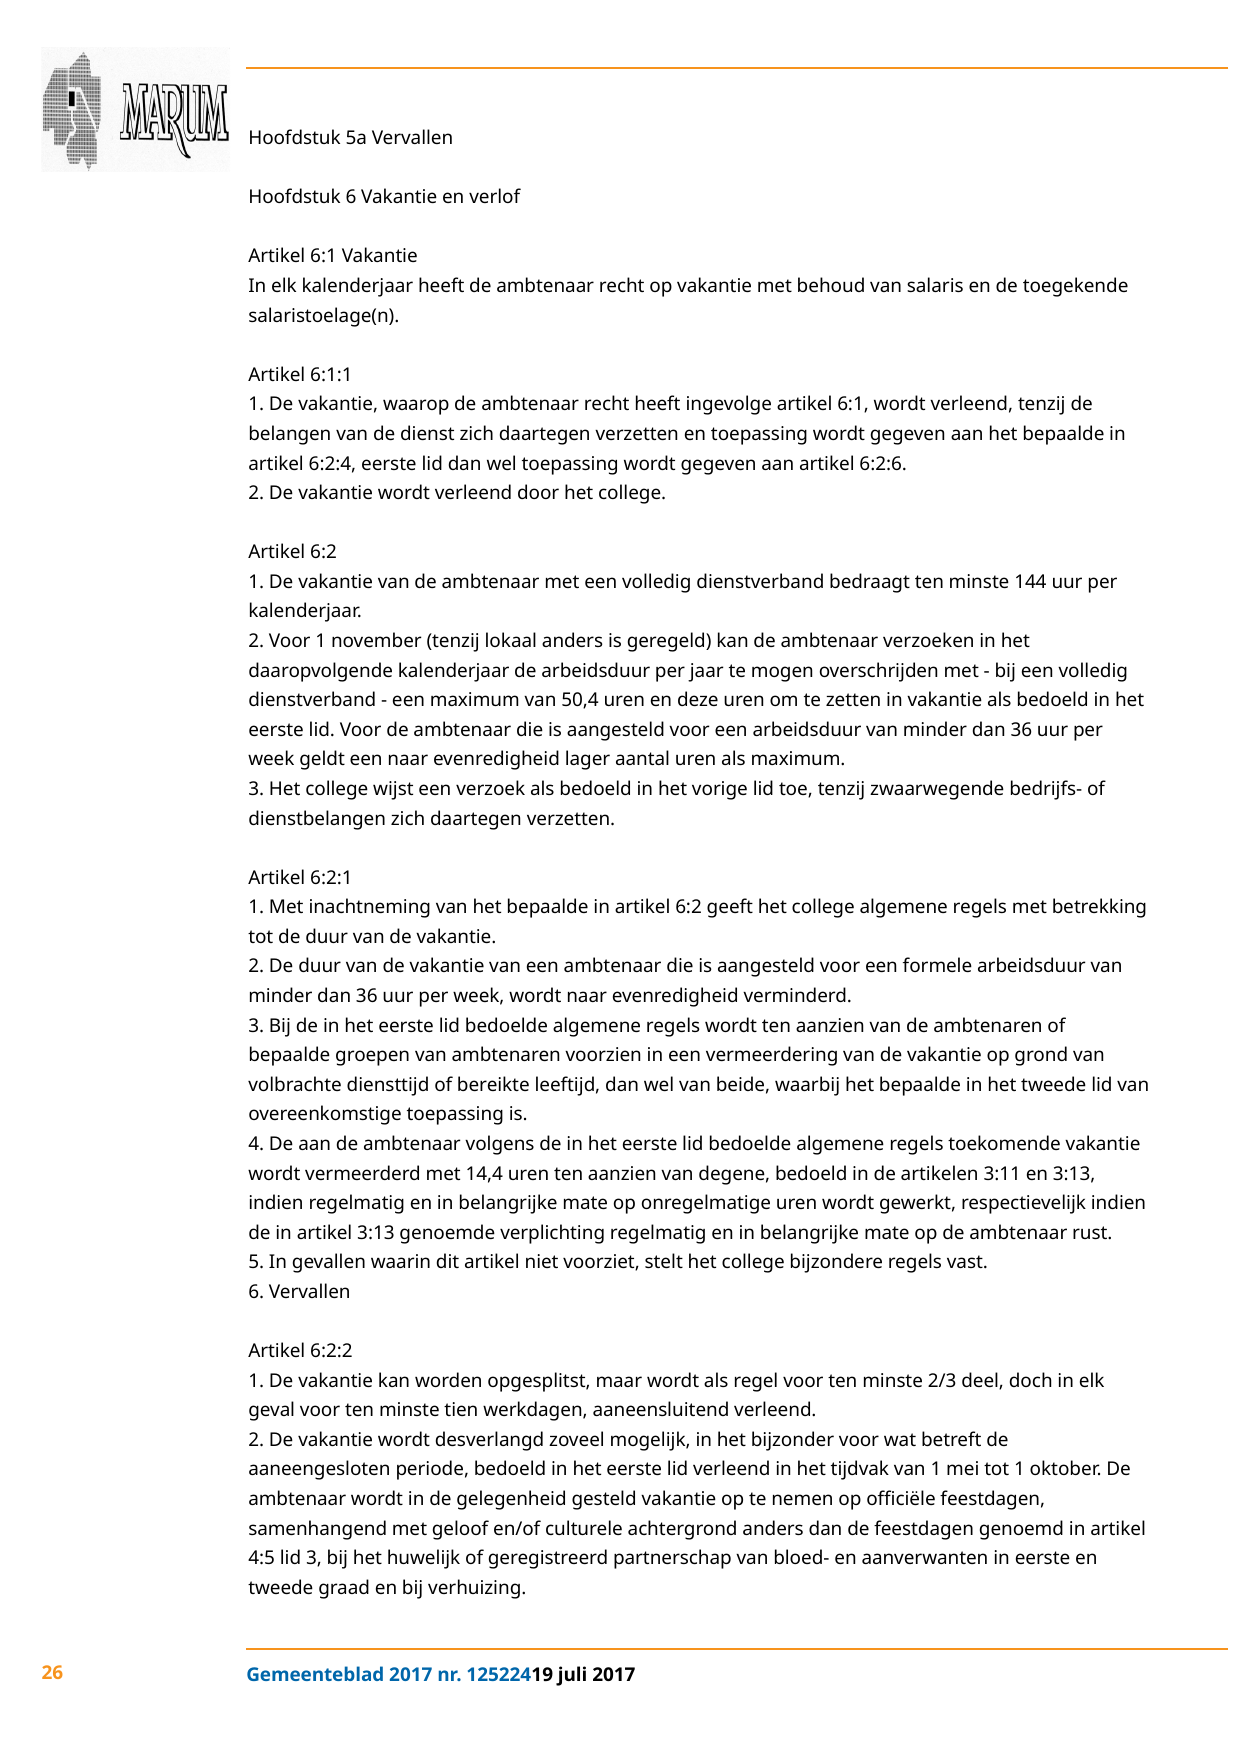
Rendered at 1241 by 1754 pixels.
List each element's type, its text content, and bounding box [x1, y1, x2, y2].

text In elk kalenderjaar heeft de ambtenaar recht op vakantie met behoud van salaris en de toegekende salaristoelage(n). [248, 272, 1152, 328]
text Artikel 6:1 Vakantie [248, 243, 1152, 268]
picture [41, 47, 231, 172]
text 1. De vakantie kan worden opgesplitst, maar wordt als regel voor ten minste 2/3 deel, doch in elk geval voor ten minste tien werkdagen, aaneensluitend verleend. [248, 1367, 1152, 1422]
text Hoofdstuk 6 Vakantie en verlof [248, 183, 1152, 209]
text Artikel 6:2 [248, 538, 1152, 564]
text 1. De vakantie, waarop de ambtenaar recht heeft ingevolge artikel 6:1, wordt verleend, tenzij de belangen van de dienst zich daartegen verzetten en toepassing wordt gegeven aan het bepaalde in artikel 6:2:4, eerste lid dan wel toepassing wordt gegeven aan artikel 6:2:6. [248, 391, 1152, 476]
text Artikel 6:1:1 [248, 361, 1152, 387]
text 1. De vakantie van de ambtenaar met een volledig dienstverband bedraagt ten minste 144 uur per kalenderjaar. [248, 568, 1152, 623]
text 2. De duur van de vakantie van een ambtenaar die is aangesteld voor een formele arbeidsduur van minder dan 36 uur per week, wordt naar evenredigheid verminderd. [248, 953, 1152, 1008]
text 3. Het college wijst een verzoek als bedoeld in het vorige lid toe, tenzij zwaarwegende bedrijfs- of dienstbelangen zich daartegen verzetten. [248, 775, 1152, 831]
text 2. Voor 1 november (tenzij lokaal anders is geregeld) kan de ambtenaar verzoeken in het daaropvolgende kalenderjaar de arbeidsduur per jaar te mogen overschrijden met - bij een volledig dienstverband - een maximum van 50,4 uren en deze uren om te zetten in vakantie als bedoeld in het eerste lid. Voor de ambtenaar die is aangesteld voor een arbeidsduur van minder dan 36 uur per week geldt een naar evenredigheid lager aantal uren als maximum. [248, 627, 1152, 771]
text Artikel 6:2:2 [248, 1337, 1152, 1363]
text 2. De vakantie wordt desverlangd zoveel mogelijk, in het bijzonder voor wat betreft de aaneengesloten periode, bedoeld in het eerste lid verleend in het tijdvak van 1 mei tot 1 oktober. De ambtenaar wordt in de gelegenheid gesteld vakantie op te nemen op officiële feestdagen, samenhangend met geloof en/of culturele achtergrond anders dan de feestdagen genoemd in artikel 4:5 lid 3, bij het huwelijk of geregistreerd partnerschap van bloed- en aanverwanten in eerste en tweede graad en bij verhuizing. [248, 1426, 1152, 1600]
text Hoofdstuk 5a Vervallen [248, 124, 1152, 150]
text 5. In gevallen waarin dit artikel niet voorziet, stelt het college bijzondere regels vast. [248, 1248, 1152, 1274]
text 4. De aan de ambtenaar volgens de in het eerste lid bedoelde algemene regels toekomende vakantie wordt vermeerderd met 14,4 uren ten aanzien van degene, bedoeld in de artikelen 3:11 en 3:13, indien regelmatig en in belangrijke mate op onregelmatige uren wordt gewerkt, respectievelijk indien de in artikel 3:13 genoemde verplichting regelmatig en in belangrijke mate op de ambtenaar rust. [248, 1130, 1152, 1245]
text Artikel 6:2:1 [248, 864, 1152, 890]
text 3. Bij de in het eerste lid bedoelde algemene regels wordt ten aanzien van de ambtenaren of bepaalde groepen van ambtenaren voorzien in een vermeerdering van de vakantie op grond van volbrachte diensttijd of bereikte leeftijd, dan wel van beide, waarbij het bepaalde in het tweede lid van overeenkomstige toepassing is. [248, 1012, 1152, 1126]
text 6. Vervallen [248, 1278, 1152, 1304]
text 1. Met inachtneming van het bepaalde in artikel 6:2 geeft het college algemene regels met betrekking tot de duur van de vakantie. [248, 893, 1152, 949]
text 2. De vakantie wordt verleend door het college. [248, 479, 1152, 505]
